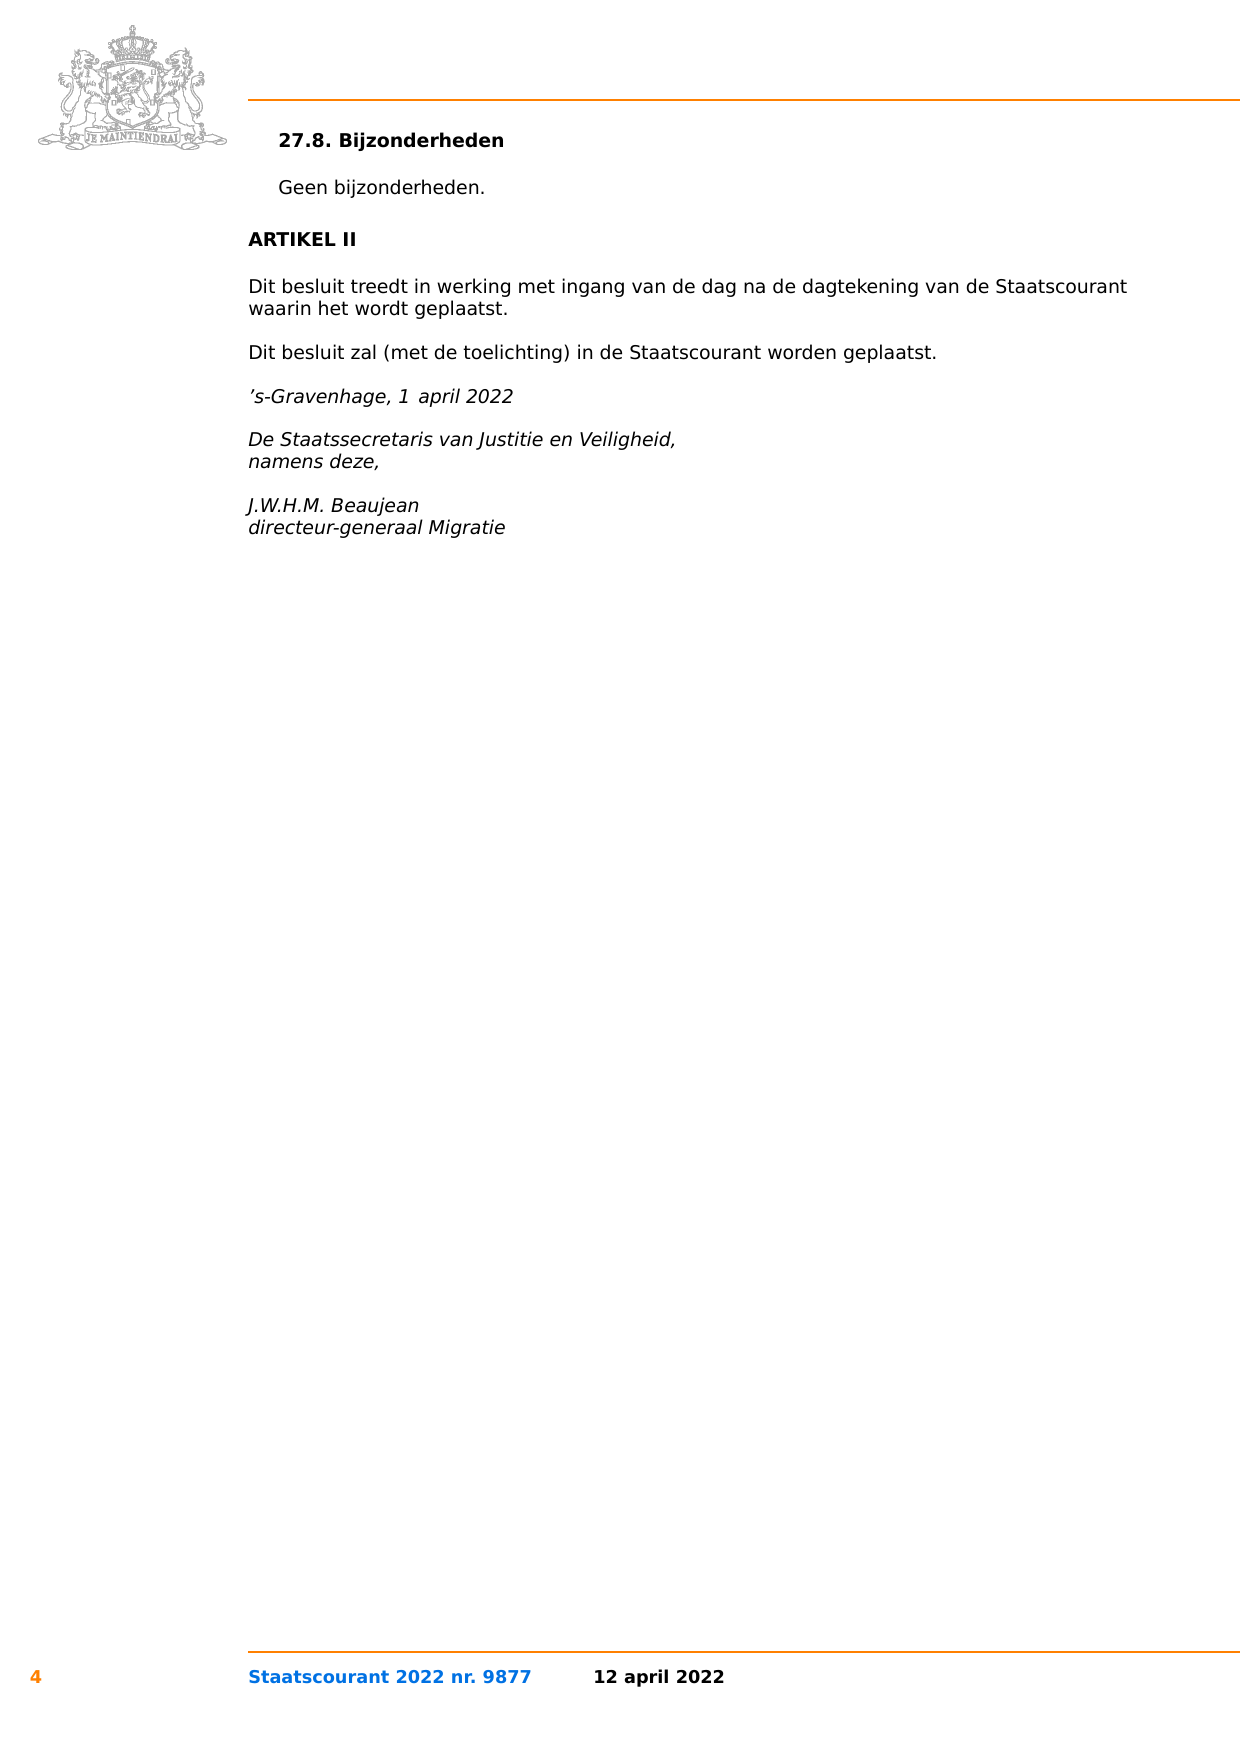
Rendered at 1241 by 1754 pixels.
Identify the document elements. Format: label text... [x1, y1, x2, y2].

text Dit besluit zal (met de toelichting) in de Staatscourant worden geplaatst. [248, 342, 1163, 364]
subtitle ARTIKEL II [248, 229, 1163, 251]
text Geen bijzonderheden. [278, 177, 1163, 199]
text ’s-Gravenhage, 1 april 2022 [248, 386, 1163, 407]
text Dit besluit treedt in werking met ingang van de dag na de dagtekening van de Staatscourant waarin het wordt geplaatst. [248, 276, 1163, 320]
text De Staatssecretaris van Justitie en Veiligheid, namens deze, J.W.H.M. Beaujean directeur-generaal Migratie [248, 429, 1163, 539]
picture [38, 25, 227, 150]
subtitle 27.8. Bijzonderheden [278, 130, 1163, 152]
